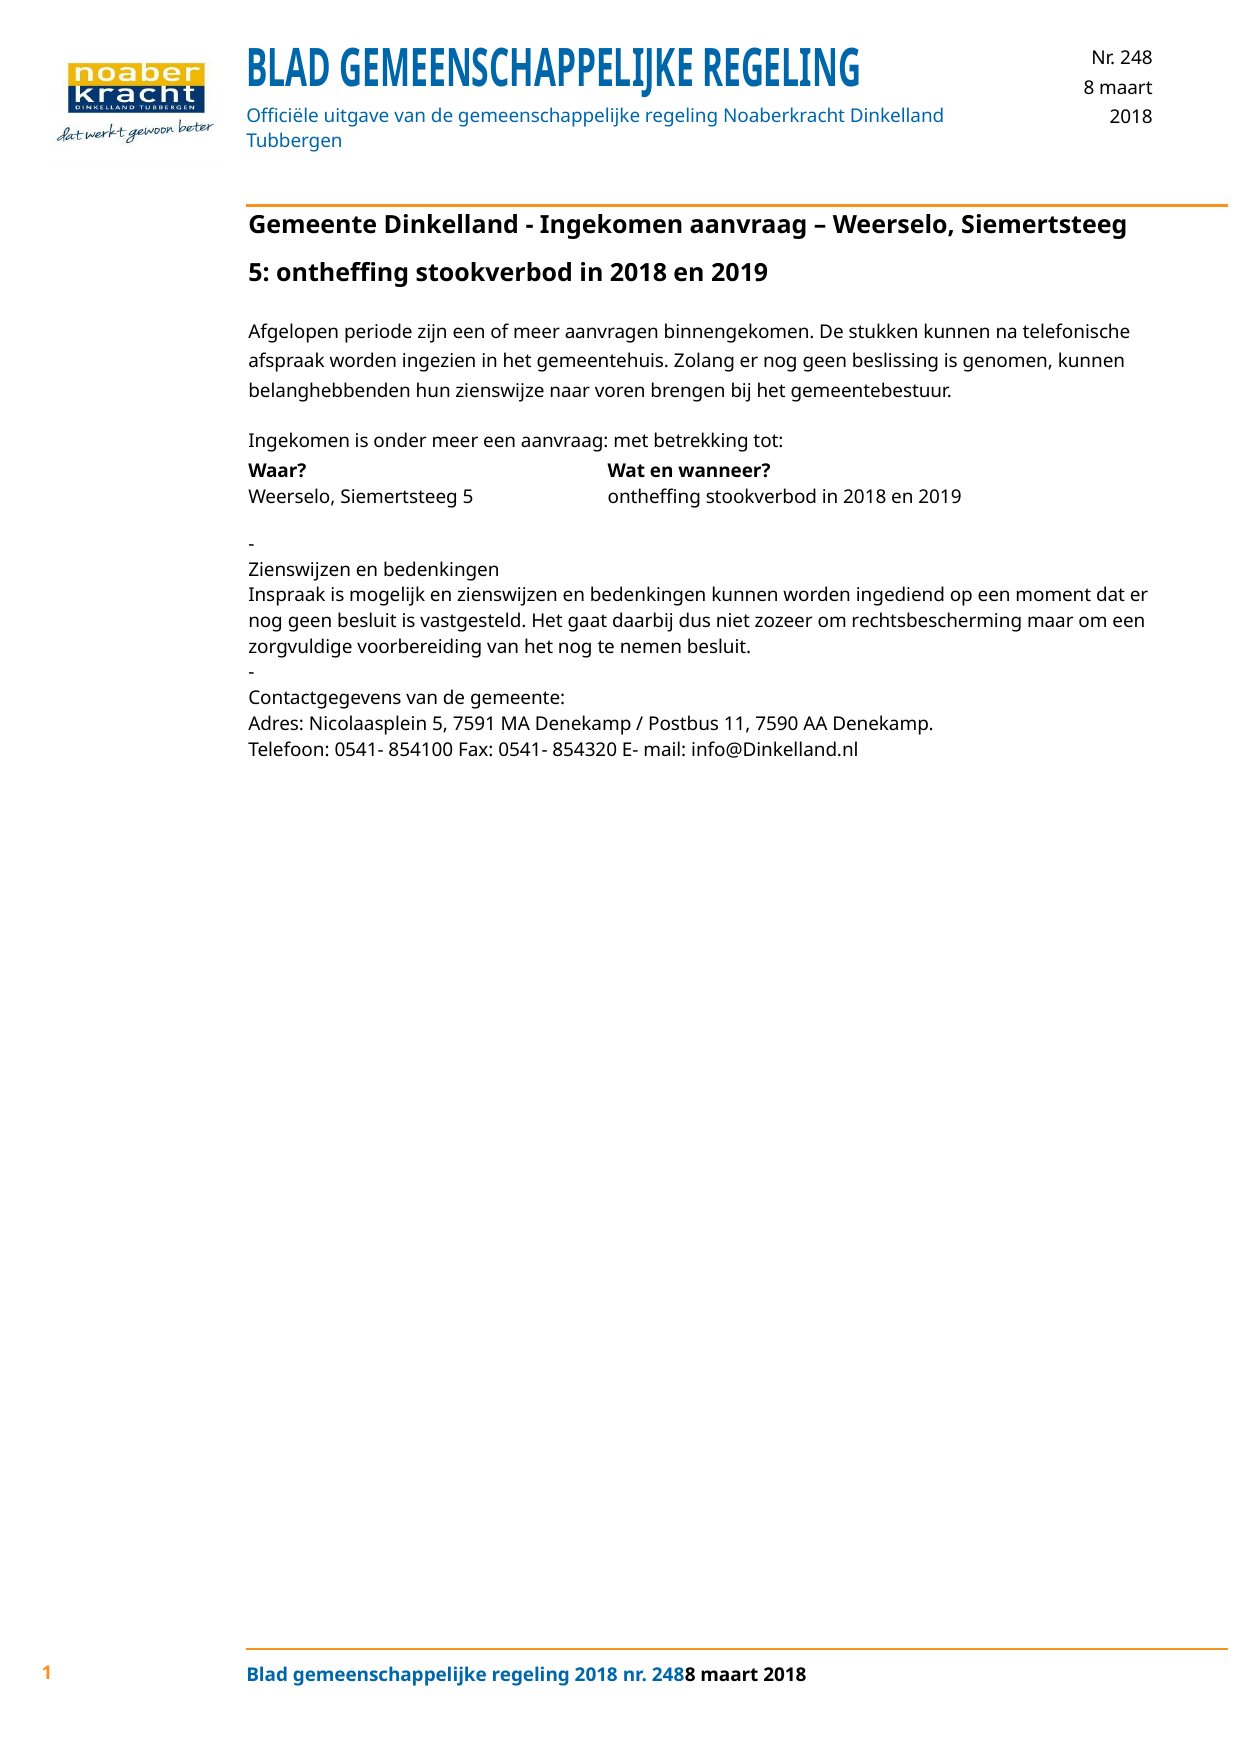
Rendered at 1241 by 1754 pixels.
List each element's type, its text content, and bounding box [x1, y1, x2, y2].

text Gemeente Dinkelland - Ingekomen aanvraag – Weerselo, Siemertsteeg 5: ontheffing stookverbod in 2018 en 2019 [248, 207, 1152, 288]
text Zienswijzen en bedenkingen [248, 556, 1152, 582]
table_header Wat en wanneer? [608, 457, 1152, 483]
text Telefoon: 0541- 854100 Fax: 0541- 854320 E- mail: info@Dinkelland.nl [248, 736, 1152, 762]
text Inspraak is mogelijk en zienswijzen en bedenkingen kunnen worden ingediend op een moment dat er nog geen besluit is vastgesteld. Het gaat daarbij dus niet zozeer om rechtsbescherming maar om een zorgvuldige voorbereiding van het nog te nemen besluit. [248, 582, 1152, 659]
table_cell Weerselo, Siemertsteeg 5 [248, 483, 607, 509]
picture [41, 47, 231, 172]
text Afgelopen periode zijn een of meer aanvragen binnengekomen. De stukken kunnen na telefonische afspraak worden ingezien in het gemeentehuis. Zolang er nog geen beslissing is genomen, kunnen belanghebbenden hun zienswijze naar voren brengen bij het gemeentebestuur. [248, 318, 1152, 403]
text Ingekomen is onder meer een aanvraag: met betrekking tot: [248, 427, 1152, 453]
text - [248, 530, 1152, 556]
text Adres: Nicolaasplein 5, 7591 MA Denekamp / Postbus 11, 7590 AA Denekamp. [248, 710, 1152, 736]
table_header Waar? [248, 457, 607, 483]
table_cell ontheffing stookverbod in 2018 en 2019 [608, 483, 1152, 509]
text - [248, 659, 1152, 684]
text Contactgegevens van de gemeente: [248, 684, 1152, 710]
